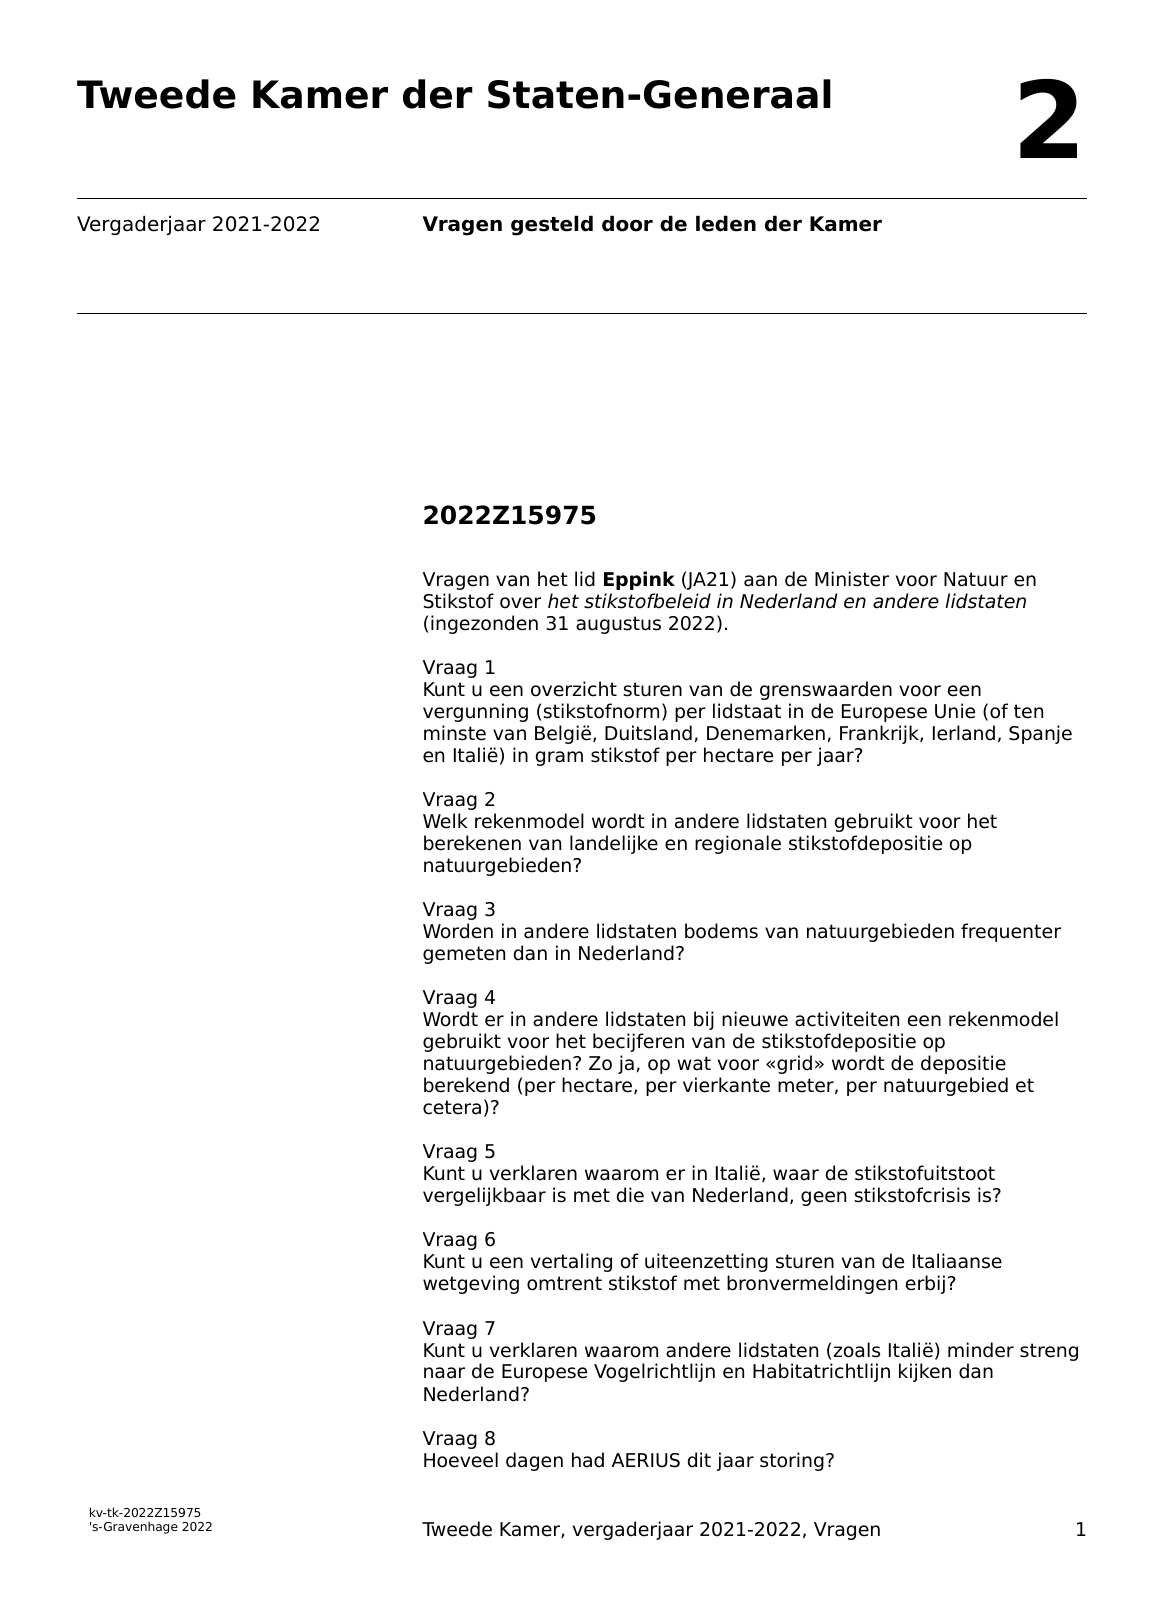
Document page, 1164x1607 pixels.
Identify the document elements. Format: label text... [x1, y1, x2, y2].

text Vraag 4 [422, 987, 1087, 1009]
text Vraag 3 [422, 899, 1087, 921]
text Kunt u verklaren waarom er in Italië, waar de stikstofuitstoot vergelijkbaar is met die van Nederland, geen stikstofcrisis is? [422, 1163, 1087, 1207]
table_header Tweede Kamer der Staten-Generaal [77, 59, 886, 198]
text Vraag 1 [422, 657, 1087, 679]
text Vragen van het lid Eppink (JA21) aan de Minister voor Natuur en Stikstof over het stikstofbeleid in Nederland en andere lidstaten (ingezonden 31 augustus 2022). [422, 569, 1087, 635]
text Vraag 6 [422, 1229, 1087, 1251]
table_cell Vergaderjaar 2021-2022 [77, 199, 422, 313]
text Vraag 7 [422, 1317, 1087, 1339]
text 's-Gravenhage 2022 [88, 1520, 323, 1534]
text Kunt u een vertaling of uiteenzetting sturen van de Italiaanse wetgeving omtrent stikstof met bronvermeldingen erbij? [422, 1251, 1087, 1295]
text kv-tk-2022Z15975 [88, 1506, 323, 1520]
text Hoeveel dagen had AERIUS dit jaar storing? [422, 1449, 1087, 1472]
text 2022Z15975 [422, 501, 1087, 531]
text Kunt u verklaren waarom andere lidstaten (zoals Italië) minder streng naar de Europese Vogelrichtlijn en Habitatrichtlijn kijken dan Nederland? [422, 1339, 1087, 1405]
text Kunt u een overzicht sturen van de grenswaarden voor een vergunning (stikstofnorm) per lidstaat in de Europese Unie (of ten minste van België, Duitsland, Denemarken, Frankrijk, Ierland, Spanje en Italië) in gram stikstof per hectare per jaar? [422, 679, 1087, 767]
table_header 2 [886, 59, 1087, 198]
text Worden in andere lidstaten bodems van natuurgebieden frequenter gemeten dan in Nederland? [422, 921, 1087, 965]
text Vraag 2 [422, 789, 1087, 811]
table_cell Vragen gesteld door de leden der Kamer [422, 199, 1087, 313]
text Welk rekenmodel wordt in andere lidstaten gebruikt voor het berekenen van landelijke en regionale stikstofdepositie op natuurgebieden? [422, 811, 1087, 877]
text Wordt er in andere lidstaten bij nieuwe activiteiten een rekenmodel gebruikt voor het becijferen van de stikstofdepositie op natuurgebieden? Zo ja, op wat voor «grid» wordt de depositie berekend (per hectare, per vierkante meter, per natuurgebied et cetera)? [422, 1009, 1087, 1119]
text Vraag 8 [422, 1428, 1087, 1449]
text Vraag 5 [422, 1141, 1087, 1163]
